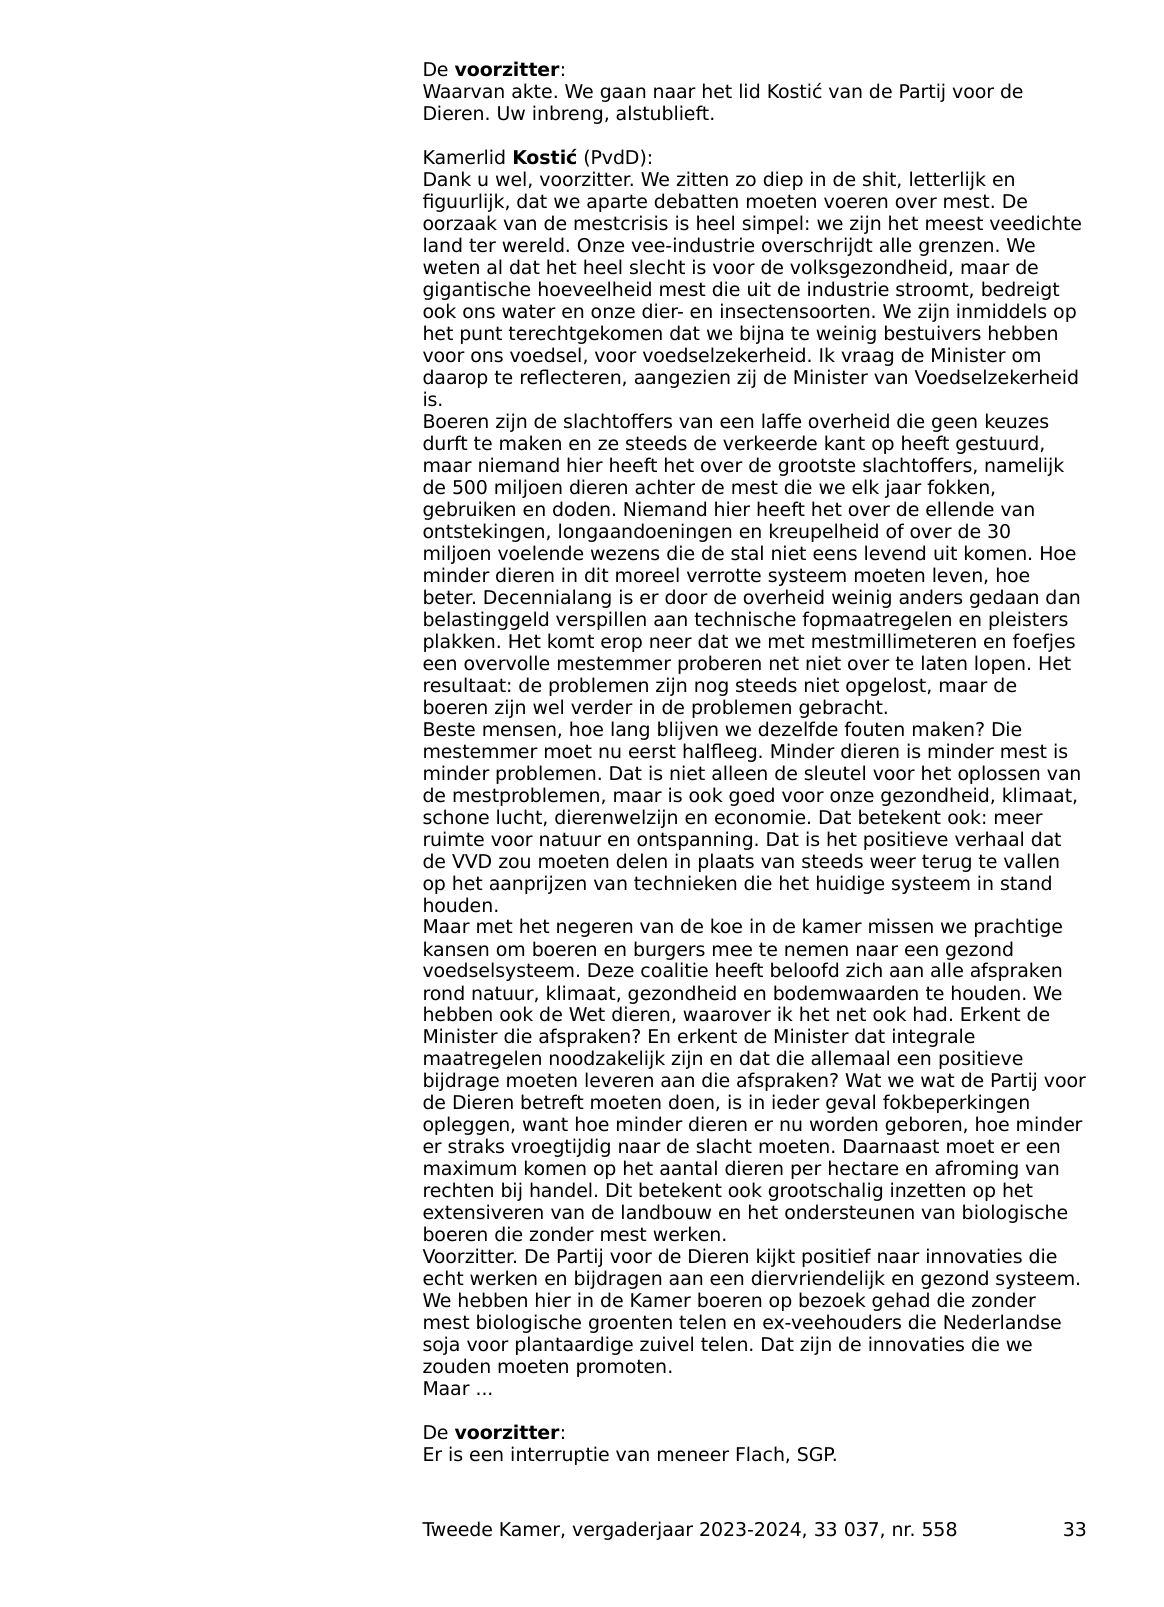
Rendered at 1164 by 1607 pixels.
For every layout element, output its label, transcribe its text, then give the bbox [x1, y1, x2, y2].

text Dank u wel, voorzitter. We zitten zo diep in de shit, letterlijk en figuurlijk, dat we aparte debatten moeten voeren over mest. De oorzaak van de mestcrisis is heel simpel: we zijn het meest veedichte land ter wereld. Onze vee-industrie overschrijdt alle grenzen. We weten al dat het heel slecht is voor de volksgezondheid, maar de gigantische hoeveelheid mest die uit de industrie stroomt, bedreigt ook ons water en onze dier- en insectensoorten. We zijn inmiddels op het punt terechtgekomen dat we bijna te weinig bestuivers hebben voor ons voedsel, voor voedselzekerheid. Ik vraag de Minister om daarop te reflecteren, aangezien zij de Minister van Voedselzekerheid is. [422, 169, 1087, 411]
text Maar ... [422, 1378, 1087, 1400]
text De voorzitter: [422, 1422, 1087, 1444]
text Er is een interruptie van meneer Flach, SGP. [422, 1444, 1087, 1466]
text Voorzitter. De Partij voor de Dieren kijkt positief naar innovaties die echt werken en bijdragen aan een diervriendelijk en gezond systeem. We hebben hier in de Kamer boeren op bezoek gehad die zonder mest biologische groenten telen en ex-veehouders die Nederlandse soja voor plantaardige zuivel telen. Dat zijn de innovaties die we zouden moeten promoten. [422, 1246, 1087, 1378]
text Maar met het negeren van de koe in de kamer missen we prachtige kansen om boeren en burgers mee te nemen naar een gezond voedselsysteem. Deze coalitie heeft beloofd zich aan alle afspraken rond natuur, klimaat, gezondheid en bodemwaarden te houden. We hebben ook de Wet dieren, waarover ik het net ook had. Erkent de Minister die afspraken? En erkent de Minister dat integrale maatregelen noodzakelijk zijn en dat die allemaal een positieve bijdrage moeten leveren aan die afspraken? Wat we wat de Partij voor de Dieren betreft moeten doen, is in ieder geval fokbeperkingen opleggen, want hoe minder dieren er nu worden geboren, hoe minder er straks vroegtijdig naar de slacht moeten. Daarnaast moet er een maximum komen op het aantal dieren per hectare en afroming van rechten bij handel. Dit betekent ook grootschalig inzetten op het extensiveren van de landbouw en het ondersteunen van biologische boeren die zonder mest werken. [422, 916, 1087, 1246]
text De voorzitter: [422, 59, 1087, 81]
text Waarvan akte. We gaan naar het lid Kostić van de Partij voor de Dieren. Uw inbreng, alstublieft. [422, 81, 1087, 125]
text Boeren zijn de slachtoffers van een laffe overheid die geen keuzes durft te maken en ze steeds de verkeerde kant op heeft gestuurd, maar niemand hier heeft het over de grootste slachtoffers, namelijk de 500 miljoen dieren achter de mest die we elk jaar fokken, gebruiken en doden. Niemand hier heeft het over de ellende van ontstekingen, longaandoeningen en kreupelheid of over de 30 miljoen voelende wezens die de stal niet eens levend uit komen. Hoe minder dieren in dit moreel verrotte systeem moeten leven, hoe beter. Decennialang is er door de overheid weinig anders gedaan dan belastinggeld verspillen aan technische fopmaatregelen en pleisters plakken. Het komt erop neer dat we met mestmillimeteren en foefjes een overvolle mestemmer proberen net niet over te laten lopen. Het resultaat: de problemen zijn nog steeds niet opgelost, maar de boeren zijn wel verder in de problemen gebracht. [422, 411, 1087, 719]
text Kamerlid Kostić (PvdD): [422, 147, 1087, 169]
text Beste mensen, hoe lang blijven we dezelfde fouten maken? Die mestemmer moet nu eerst halfleeg. Minder dieren is minder mest is minder problemen. Dat is niet alleen de sleutel voor het oplossen van de mestproblemen, maar is ook goed voor onze gezondheid, klimaat, schone lucht, dierenwelzijn en economie. Dat betekent ook: meer ruimte voor natuur en ontspanning. Dat is het positieve verhaal dat de VVD zou moeten delen in plaats van steeds weer terug te vallen op het aanprijzen van technieken die het huidige systeem in stand houden. [422, 719, 1087, 916]
